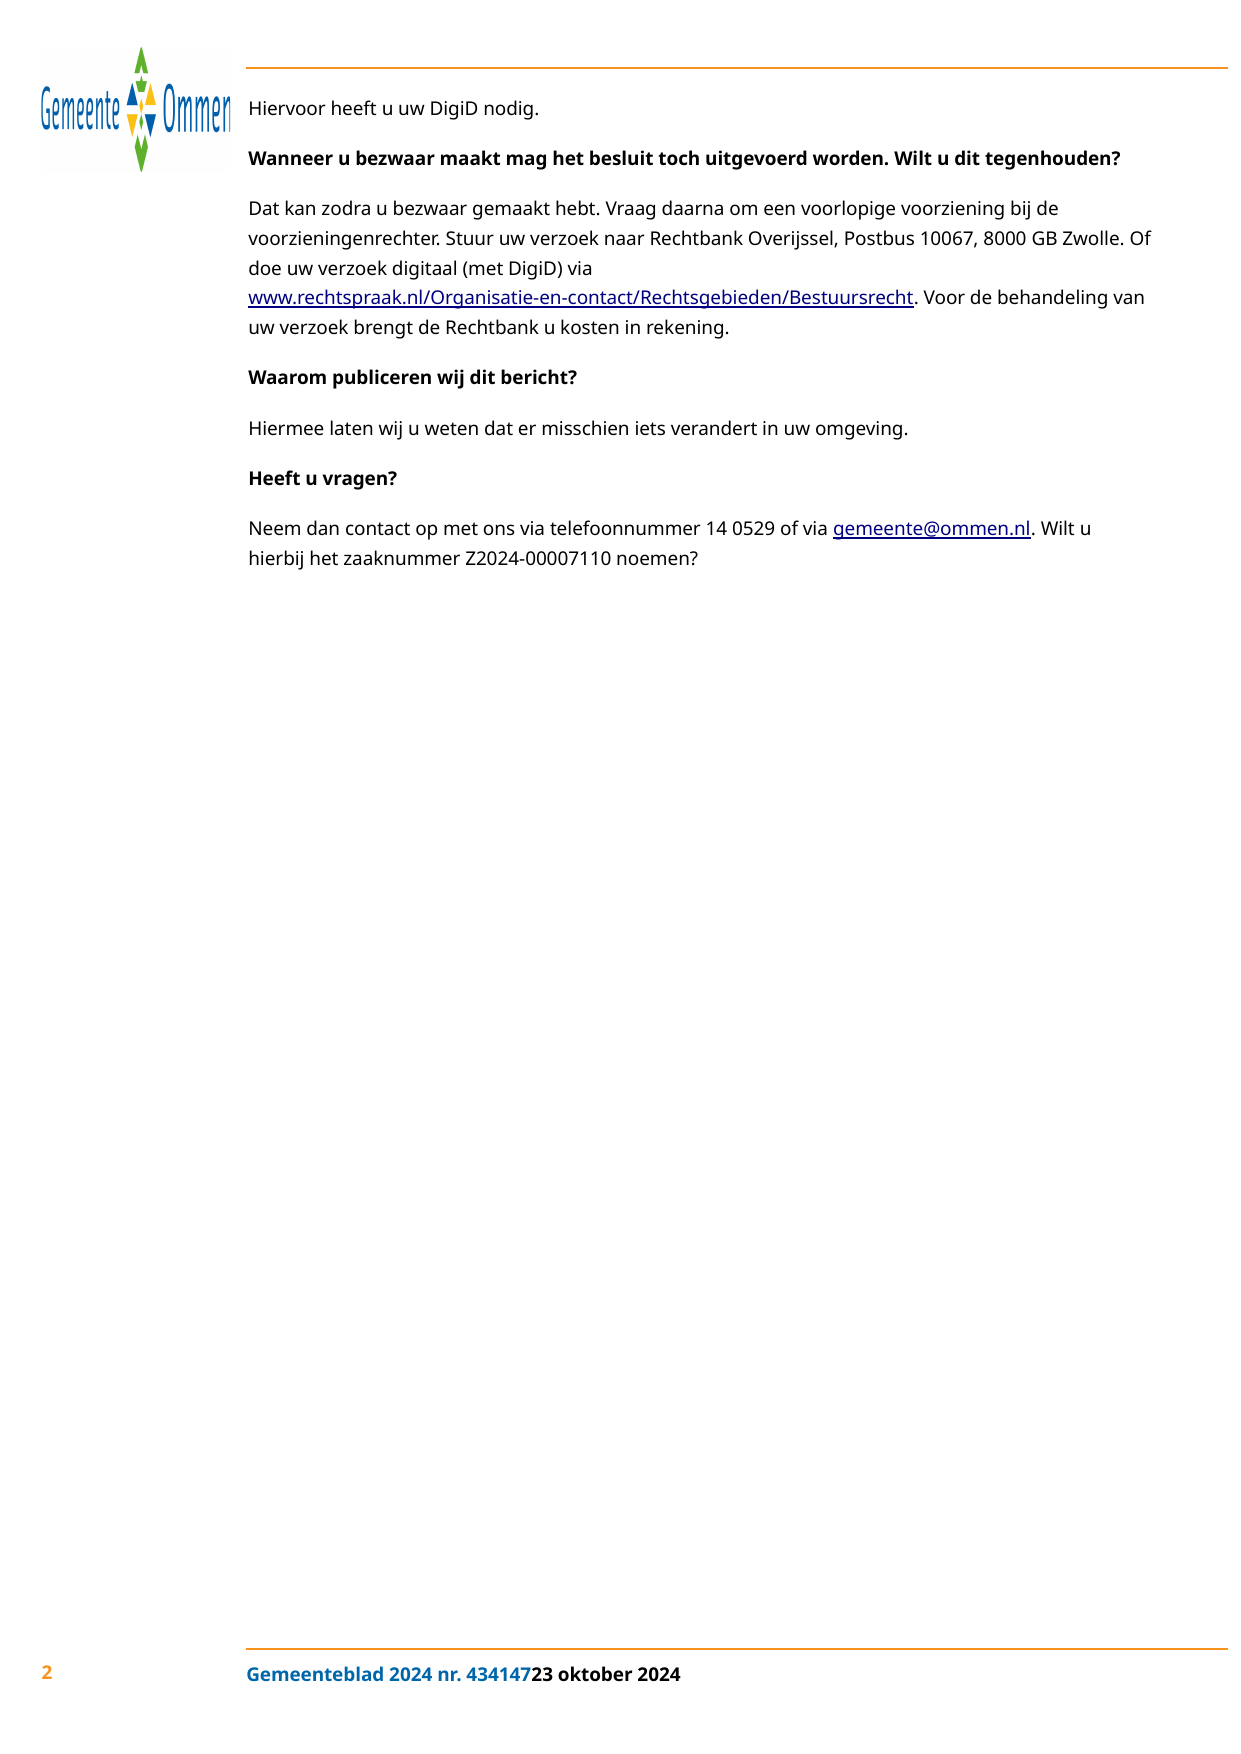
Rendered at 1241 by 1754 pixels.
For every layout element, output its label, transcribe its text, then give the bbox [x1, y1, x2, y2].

text Heeft u vragen? [248, 465, 1152, 491]
text Hiermee laten wij u weten dat er misschien iets verandert in uw omgeving. [248, 415, 1152, 441]
text Wanneer u bezwaar maakt mag het besluit toch uitgevoerd worden. Wilt u dit tegenhouden? [248, 145, 1152, 171]
text Dat kan zodra u bezwaar gemaakt hebt. Vraag daarna om een voorlopige voorziening bij de voorzieningenrechter. Stuur uw verzoek naar Rechtbank Overijssel, Postbus 10067, 8000 GB Zwolle. Of doe uw verzoek digitaal (met DigiD) via www.rechtspraak.nl/Organisatie-en-contact/Rechtsgebieden/Bestuursrecht. Voor de behandeling van uw verzoek brengt de Rechtbank u kosten in rekening. [248, 196, 1152, 340]
picture [41, 47, 231, 172]
text Hiervoor heeft u uw DigiD nodig. [248, 95, 1152, 121]
text Neem dan contact op met ons via telefoonnummer 14 0529 of via gemeente@ommen.nl. Wilt u hierbij het zaaknummer Z2024-00007110 noemen? [248, 516, 1152, 571]
text Waarom publiceren wij dit bericht? [248, 364, 1152, 390]
